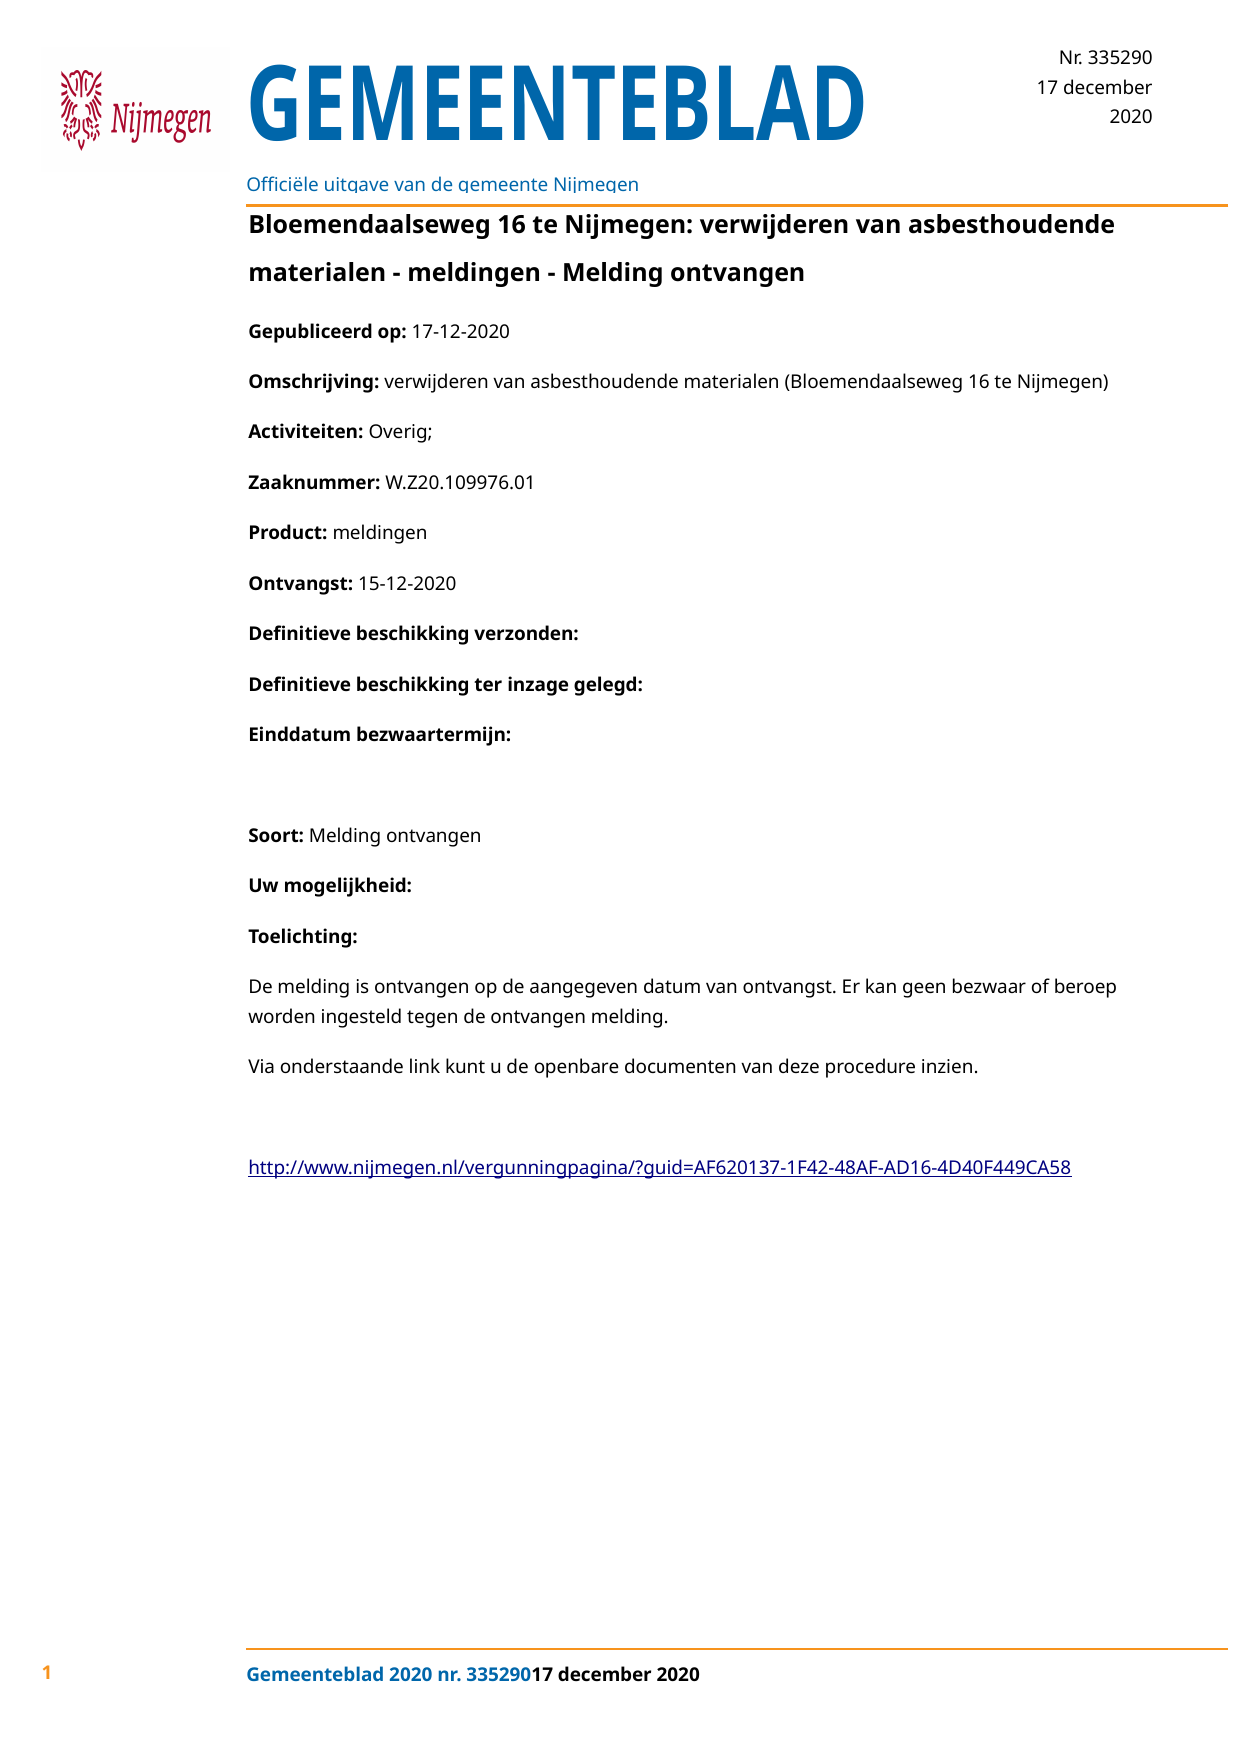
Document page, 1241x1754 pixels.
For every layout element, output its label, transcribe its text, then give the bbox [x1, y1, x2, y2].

text Bloemendaalseweg 16 te Nijmegen: verwijderen van asbesthoudende materialen - meldingen - Melding ontvangen [248, 207, 1152, 288]
text Ontvangst: 15-12-2020 [248, 570, 1152, 596]
text Product: meldingen [248, 519, 1152, 545]
text Definitieve beschikking verzonden: [248, 620, 1152, 646]
text Via onderstaande link kunt u de openbare documenten van deze procedure inzien. [248, 1053, 1152, 1079]
text Definitieve beschikking ter inzage gelegd: [248, 671, 1152, 697]
text Activiteiten: Overig; [248, 419, 1152, 444]
text Toelichting: [248, 923, 1152, 949]
text Einddatum bezwaartermijn: [248, 721, 1152, 747]
text Zaaknummer: W.Z20.109976.01 [248, 469, 1152, 495]
text Uw mogelijkheid: [248, 872, 1152, 898]
picture [41, 47, 231, 172]
text Gepubliceerd op: 17-12-2020 [248, 318, 1152, 344]
text Soort: Melding ontvangen [248, 822, 1152, 848]
text De melding is ontvangen op de aangegeven datum van ontvangst. Er kan geen bezwaar of beroep worden ingesteld tegen de ontvangen melding. [248, 973, 1152, 1029]
text http://www.nijmegen.nl/vergunningpagina/?guid=AF620137-1F42-48AF-AD16-4D40F449CA58 [248, 1154, 1152, 1180]
text Omschrijving: verwijderen van asbesthoudende materialen (Bloemendaalseweg 16 te Nijmegen) [248, 368, 1152, 394]
